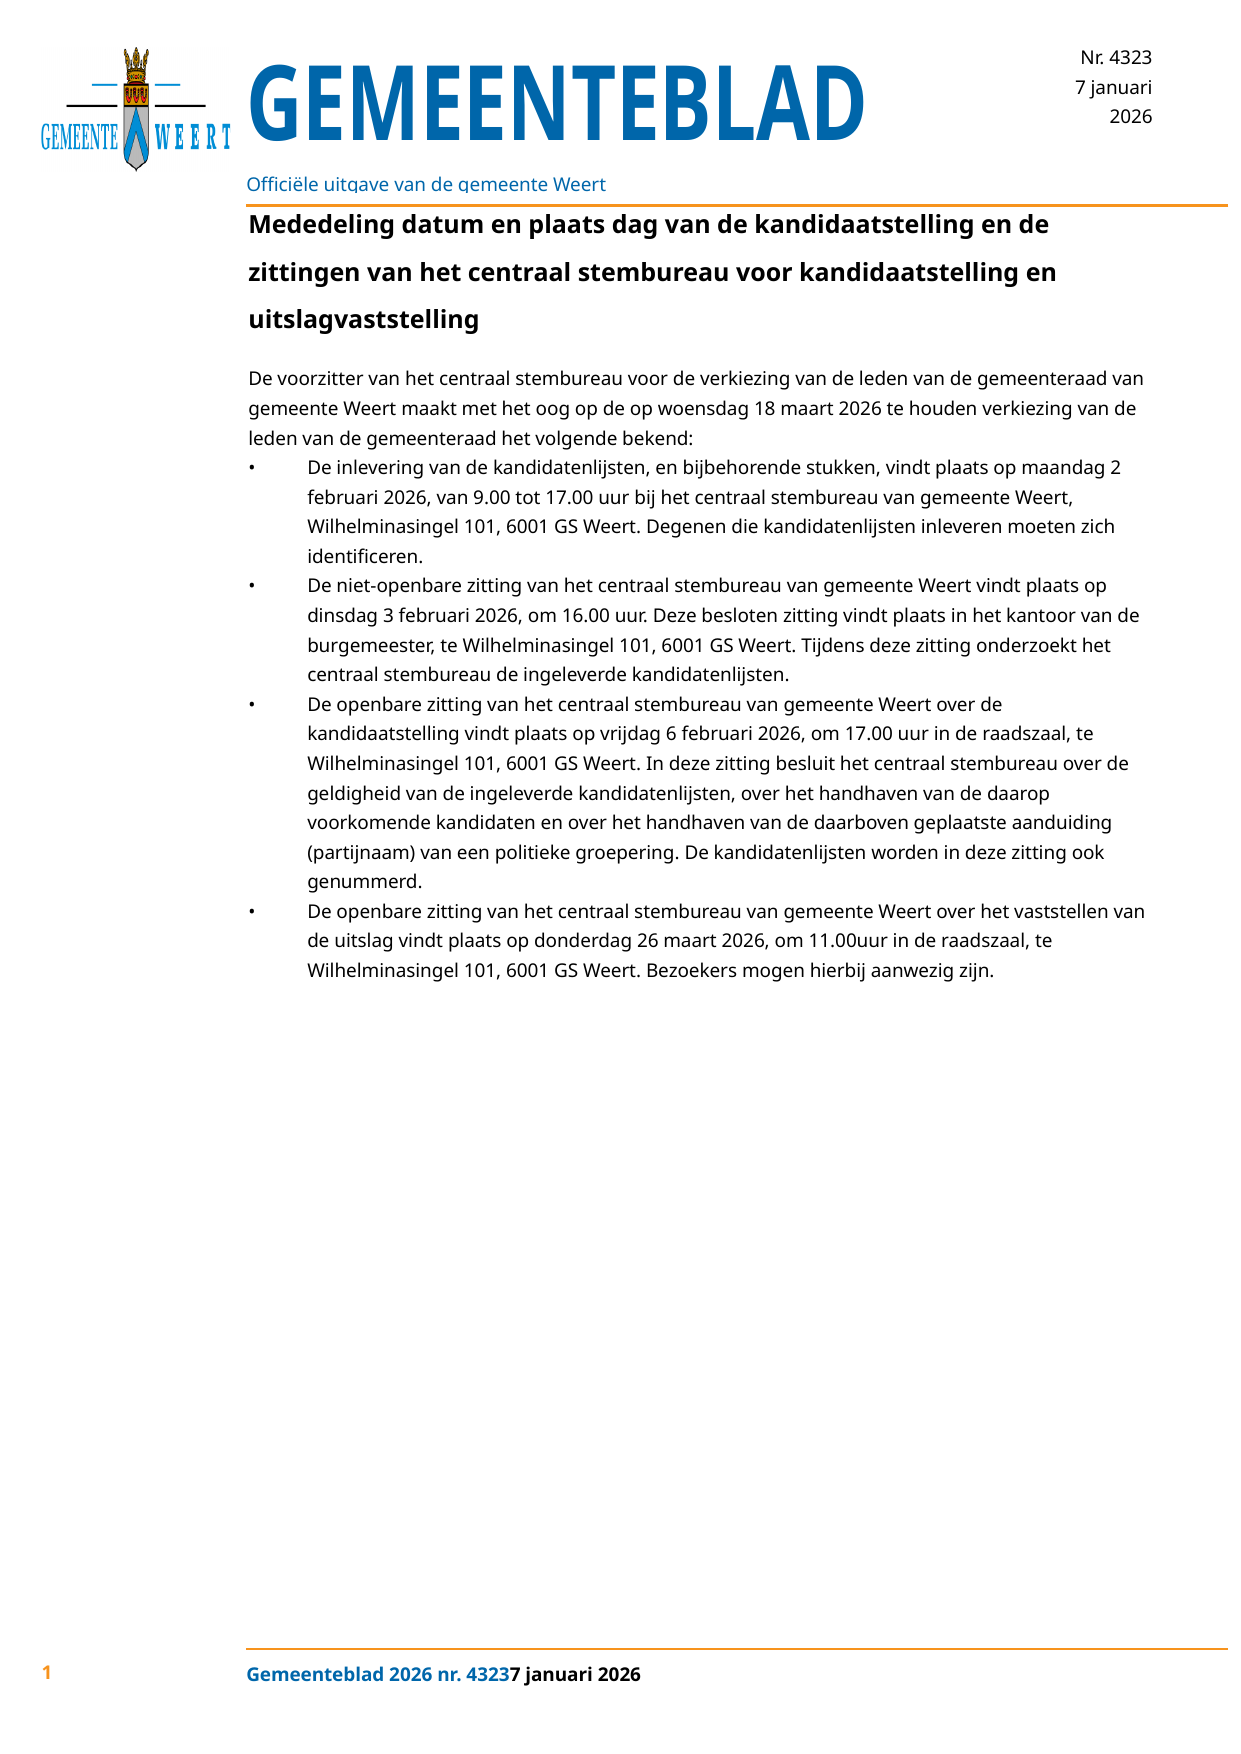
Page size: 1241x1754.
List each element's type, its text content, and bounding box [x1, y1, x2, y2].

text Mededeling datum en plaats dag van de kandidaatstelling en de zittingen van het centraal stembureau voor kandidaatstelling en uitslagvaststelling [248, 207, 1152, 336]
list De inlevering van de kandidatenlijsten, en bijbehorende stukken, vindt plaats op maandag 2 februari 2026, van 9.00 tot 17.00 uur bij het centraal stembureau van gemeente Weert, Wilhelminasingel 101, 6001 GS Weert. Degenen die kandidatenlijsten inleveren moeten zich identificeren. [248, 454, 1152, 569]
list De niet-openbare zitting van het centraal stembureau van gemeente Weert vindt plaats op dinsdag 3 februari 2026, om 16.00 uur. Deze besloten zitting vindt plaats in het kantoor van de burgemeester, te Wilhelminasingel 101, 6001 GS Weert. Tijdens deze zitting onderzoekt het centraal stembureau de ingeleverde kandidatenlijsten. [248, 573, 1152, 687]
text De voorzitter van het centraal stembureau voor de verkiezing van de leden van de gemeenteraad van gemeente Weert maakt met het oog op de op woensdag 18 maart 2026 te houden verkiezing van de leden van de gemeenteraad het volgende bekend: [248, 366, 1152, 450]
picture [41, 47, 231, 172]
list De openbare zitting van het centraal stembureau van gemeente Weert over de kandidaatstelling vindt plaats op vrijdag 6 februari 2026, om 17.00 uur in de raadszaal, te Wilhelminasingel 101, 6001 GS Weert. In deze zitting besluit het centraal stembureau over de geldigheid van de ingeleverde kandidatenlijsten, over het handhaven van de daarop voorkomende kandidaten en over het handhaven van de daarboven geplaatste aanduiding (partijnaam) van een politieke groepering. De kandidatenlijsten worden in deze zitting ook genummerd. [248, 691, 1152, 894]
list De openbare zitting van het centraal stembureau van gemeente Weert over het vaststellen van de uitslag vindt plaats op donderdag 26 maart 2026, om 11.00uur in de raadszaal, te Wilhelminasingel 101, 6001 GS Weert. Bezoekers mogen hierbij aanwezig zijn. [248, 898, 1152, 983]
